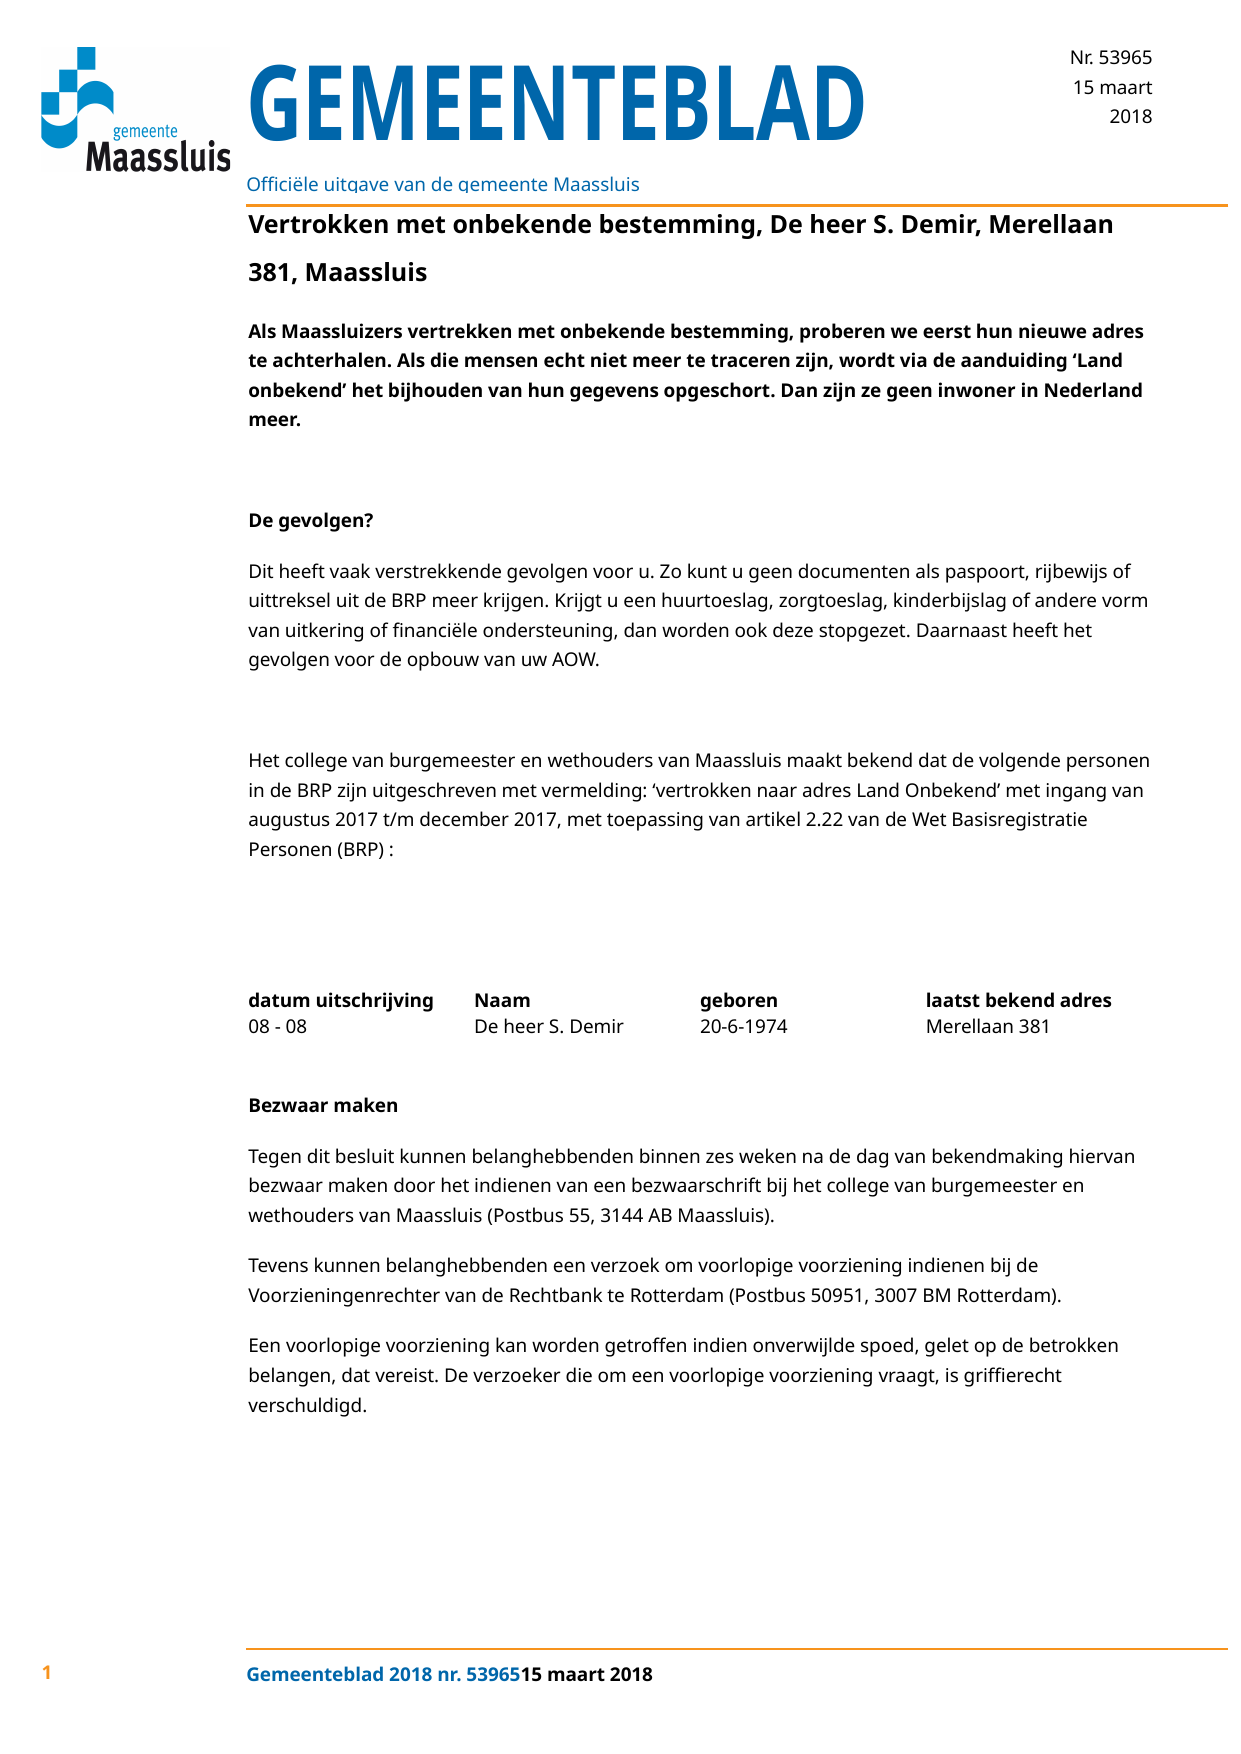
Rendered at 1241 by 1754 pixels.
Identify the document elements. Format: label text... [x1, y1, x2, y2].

table_cell Merellaan 381 [926, 1013, 1152, 1039]
text Vertrokken met onbekende bestemming, De heer S. Demir, Merellaan 381, Maassluis [248, 207, 1152, 288]
text Tevens kunnen belanghebbenden een verzoek om voorlopige voorziening indienen bij de Voorzieningenrechter van de Rechtbank te Rotterdam (Postbus 50951, 3007 BM Rotterdam). [248, 1253, 1152, 1308]
text Tegen dit besluit kunnen belanghebbenden binnen zes weken na de dag van bekendmaking hiervan bezwaar maken door het indienen van een bezwaarschrift bij het college van burgemeester en wethouders van Maassluis (Postbus 55, 3144 AB Maassluis). [248, 1143, 1152, 1228]
picture [41, 47, 77, 92]
table_header datum uitschrijving [248, 988, 474, 1013]
text Dit heeft vaak verstrekkende gevolgen voor u. Zo kunt u geen documenten als paspoort, rijbewijs of uittreksel uit de BRP meer krijgen. Krijgt u een huurtoeslag, zorgtoeslag, kinderbijslag of andere vorm van uitkering of financiële ondersteuning, dan worden ook deze stopgezet. Daarnaast heeft het gevolgen voor de opbouw van uw AOW. [248, 558, 1152, 672]
text Een voorlopige voorziening kan worden getroffen indien onverwijlde spoed, gelet op de betrokken belangen, dat vereist. De verzoeker die om een voorlopige voorziening vraagt, is griffierecht verschuldigd. [248, 1333, 1152, 1418]
text Als Maassluizers vertrekken met onbekende bestemming, proberen we eerst hun nieuwe adres te achterhalen. Als die mensen echt niet meer te traceren zijn, wordt via de aanduiding ‘Land onbekend’ het bijhouden van hun gegevens opgeschort. Dan zijn ze geen inwoner in Nederland meer. [248, 318, 1152, 432]
table_header Naam [474, 988, 700, 1013]
table_cell De heer S. Demir [474, 1013, 700, 1039]
table_header laatst bekend adres [926, 988, 1152, 1013]
table_header geboren [700, 988, 926, 1013]
text Het college van burgemeester en wethouders van Maassluis maakt bekend dat de volgende personen in de BRP zijn uitgeschreven met vermelding: ‘vertrokken naar adres Land Onbekend’ met ingang van augustus 2017 t/m december 2017, met toepassing van artikel 2.22 van de Wet Basisregistratie Personen (BRP) : [248, 747, 1152, 862]
table_cell 20-6-1974 [700, 1013, 926, 1039]
table_cell 08 - 08 [248, 1013, 474, 1039]
text De gevolgen? [248, 507, 1152, 533]
picture [41, 47, 231, 172]
text Bezwaar maken [248, 1093, 1152, 1118]
